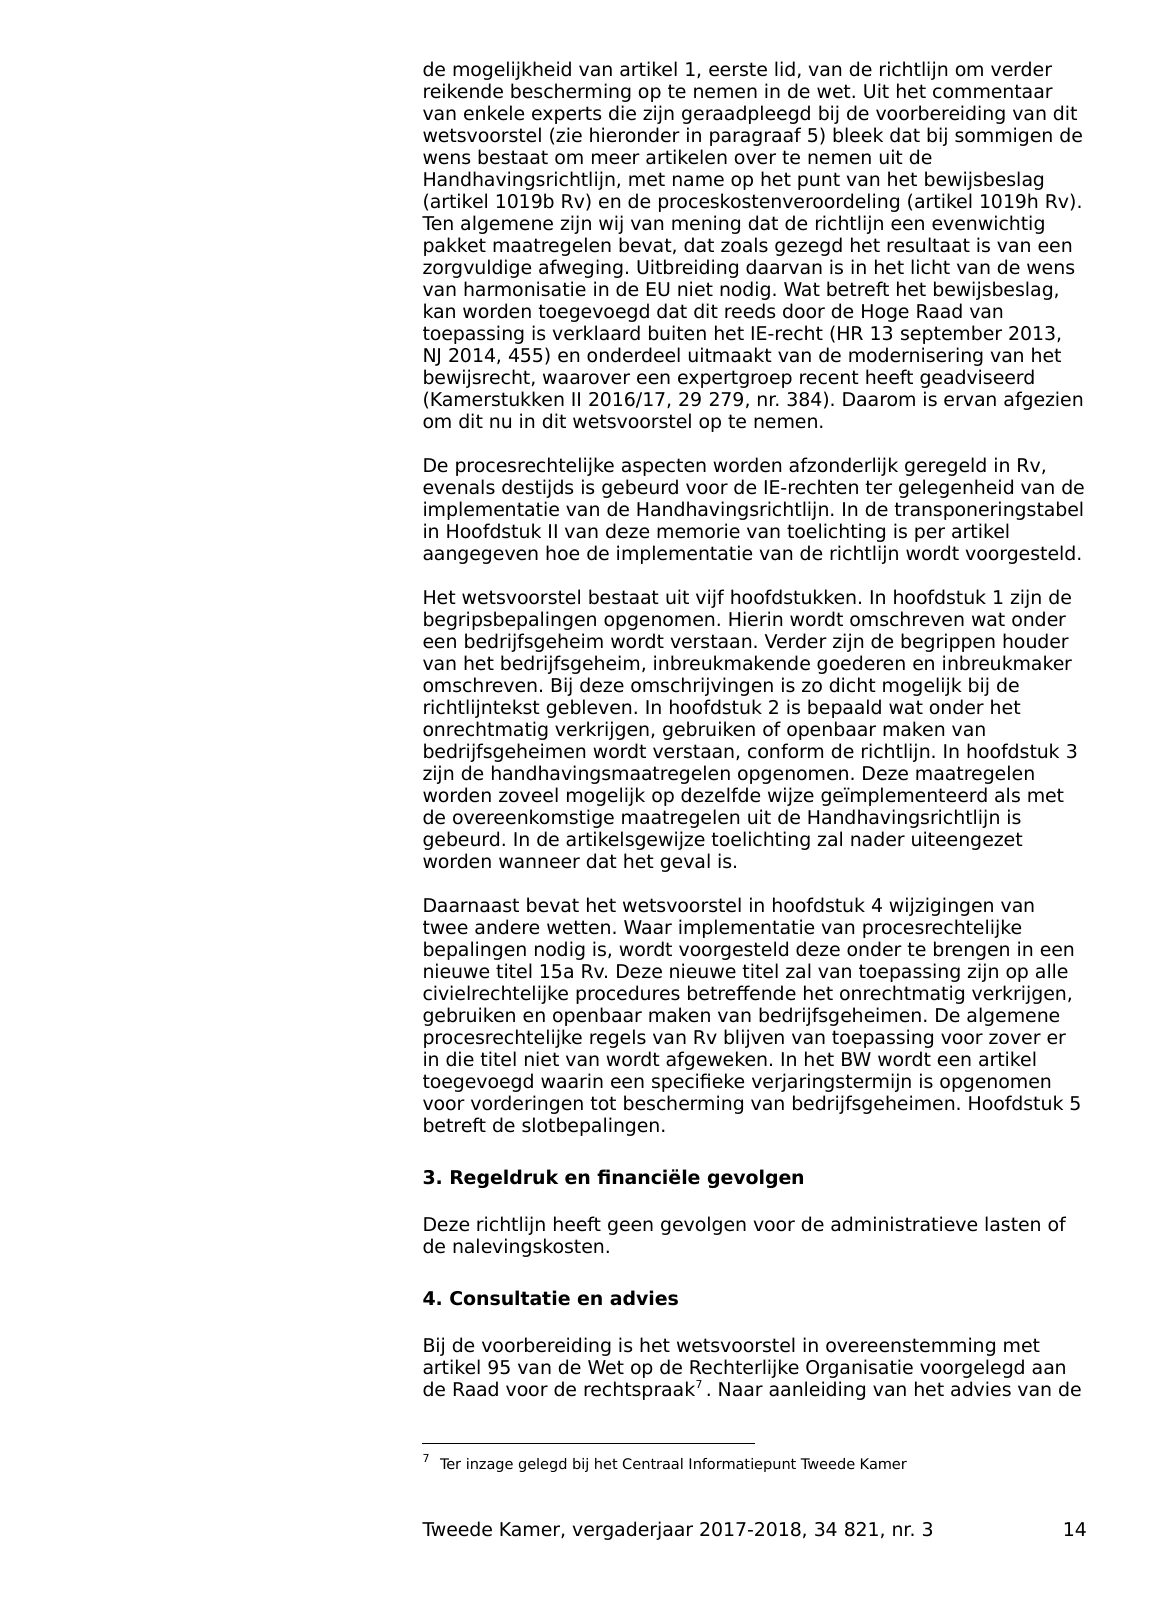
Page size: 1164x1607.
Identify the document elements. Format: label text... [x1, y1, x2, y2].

text Het wetsvoorstel bestaat uit vijf hoofdstukken. In hoofdstuk 1 zijn de begripsbepalingen opgenomen. Hierin wordt omschreven wat onder een bedrijfsgeheim wordt verstaan. Verder zijn de begrippen houder van het bedrijfsgeheim, inbreukmakende goederen en inbreukmaker omschreven. Bij deze omschrijvingen is zo dicht mogelijk bij de richtlijntekst gebleven. In hoofdstuk 2 is bepaald wat onder het onrechtmatig verkrijgen, gebruiken of openbaar maken van bedrijfsgeheimen wordt verstaan, conform de richtlijn. In hoofdstuk 3 zijn de handhavingsmaatregelen opgenomen. Deze maatregelen worden zoveel mogelijk op dezelfde wijze geïmplementeerd als met de overeenkomstige maatregelen uit de Handhavingsrichtlijn is gebeurd. In de artikelsgewijze toelichting zal nader uiteengezet worden wanneer dat het geval is. [422, 587, 1087, 873]
text Ter inzage gelegd bij het Centraal Informatiepunt Tweede Kamer [422, 1452, 1087, 1474]
text de mogelijkheid van artikel 1, eerste lid, van de richtlijn om verder reikende bescherming op te nemen in de wet. Uit het commentaar van enkele experts die zijn geraadpleegd bij de voorbereiding van dit wetsvoorstel (zie hieronder in paragraaf 5) bleek dat bij sommigen de wens bestaat om meer artikelen over te nemen uit de Handhavingsrichtlijn, met name op het punt van het bewijsbeslag (artikel 1019b Rv) en de proceskostenveroordeling (artikel 1019h Rv). Ten algemene zijn wij van mening dat de richtlijn een evenwichtig pakket maatregelen bevat, dat zoals gezegd het resultaat is van een zorgvuldige afweging. Uitbreiding daarvan is in het licht van de wens van harmonisatie in de EU niet nodig. Wat betreft het bewijsbeslag, kan worden toegevoegd dat dit reeds door de Hoge Raad van toepassing is verklaard buiten het IE-recht (HR 13 september 2013, NJ 2014, 455) en onderdeel uitmaakt van de modernisering van het bewijsrecht, waarover een expertgroep recent heeft geadviseerd (Kamerstukken II 2016/17, 29 279, nr. 384). Daarom is ervan afgezien om dit nu in dit wetsvoorstel op te nemen. [422, 59, 1087, 433]
text Bij de voorbereiding is het wetsvoorstel in overeenstemming met artikel 95 van de Wet op de Rechterlijke Organisatie voorgelegd aan de Raad voor de rechtspraak. Naar aanleiding van het advies van de [422, 1334, 1087, 1401]
subtitle 3. Regeldruk en financiële gevolgen [422, 1167, 1087, 1189]
text Deze richtlijn heeft geen gevolgen voor de administratieve lasten of de nalevingskosten. [422, 1214, 1087, 1258]
text De procesrechtelijke aspecten worden afzonderlijk geregeld in Rv, evenals destijds is gebeurd voor de IE-rechten ter gelegenheid van de implementatie van de Handhavingsrichtlijn. In de transponeringstabel in Hoofdstuk II van deze memorie van toelichting is per artikel aangegeven hoe de implementatie van de richtlijn wordt voorgesteld. [422, 455, 1087, 565]
subtitle 4. Consultatie en advies [422, 1288, 1087, 1309]
text Daarnaast bevat het wetsvoorstel in hoofdstuk 4 wijzigingen van twee andere wetten. Waar implementatie van procesrechtelijke bepalingen nodig is, wordt voorgesteld deze onder te brengen in een nieuwe titel 15a Rv. Deze nieuwe titel zal van toepassing zijn op alle civielrechtelijke procedures betreffende het onrechtmatig verkrijgen, gebruiken en openbaar maken van bedrijfsgeheimen. De algemene procesrechtelijke regels van Rv blijven van toepassing voor zover er in die titel niet van wordt afgeweken. In het BW wordt een artikel toegevoegd waarin een specifieke verjaringstermijn is opgenomen voor vorderingen tot bescherming van bedrijfsgeheimen. Hoofdstuk 5 betreft de slotbepalingen. [422, 895, 1087, 1137]
